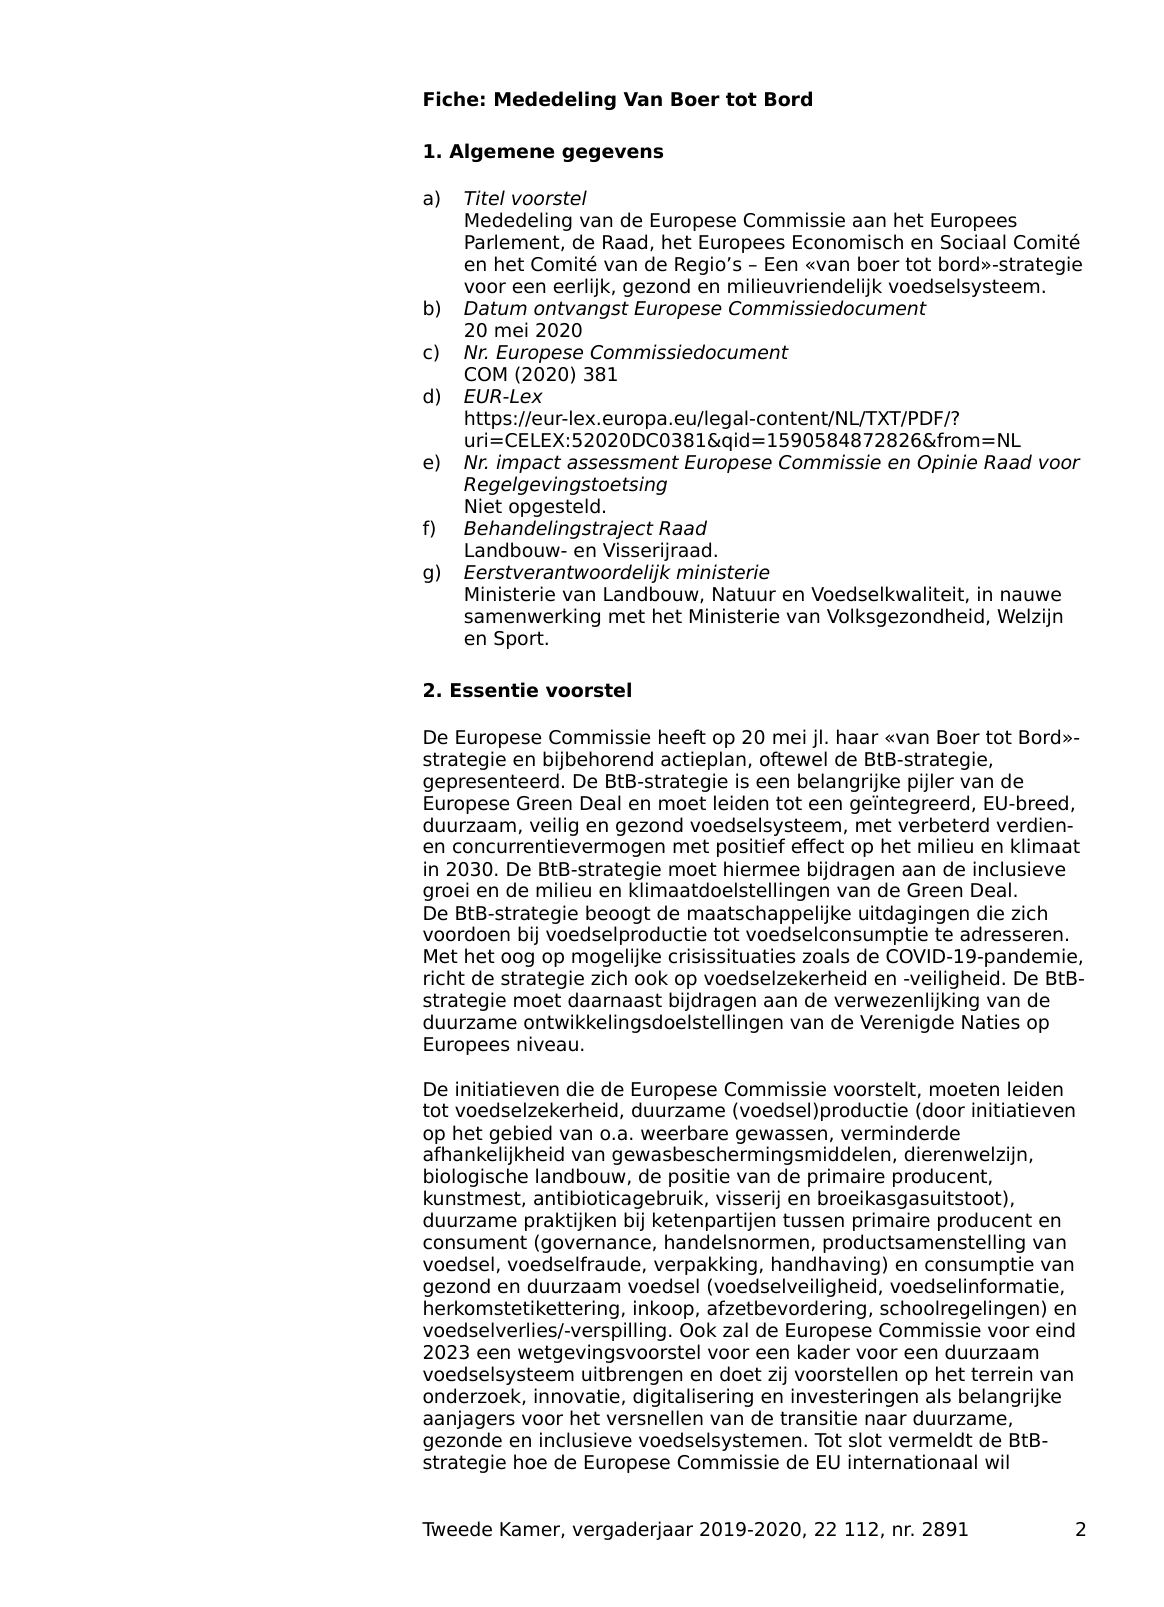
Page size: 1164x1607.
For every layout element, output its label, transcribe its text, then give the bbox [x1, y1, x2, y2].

text e) Nr. impact assessment Europese Commissie en Opinie Raad voor Regelgevingstoetsing [422, 452, 1087, 496]
text g) Eerstverantwoordelijk ministerie [422, 562, 1087, 584]
text De BtB-strategie beoogt de maatschappelijke uitdagingen die zich voordoen bij voedselproductie tot voedselconsumptie te adresseren. Met het oog op mogelijke crisissituaties zoals de COVID-19-pandemie, richt de strategie zich ook op voedselzekerheid en -veiligheid. De BtB-strategie moet daarnaast bijdragen aan de verwezenlijking van de duurzame ontwikkelingsdoelstellingen van de Verenigde Naties op Europees niveau. [422, 902, 1087, 1056]
text 20 mei 2020 [464, 320, 1087, 342]
text c) Nr. Europese Commissiedocument [422, 342, 1087, 364]
subtitle 1. Algemene gegevens [422, 141, 1087, 163]
text De Europese Commissie heeft op 20 mei jl. haar «van Boer tot Bord»-strategie en bijbehorend actieplan, oftewel de BtB-strategie, gepresenteerd. De BtB-strategie is een belangrijke pijler van de Europese Green Deal en moet leiden tot een geïntegreerd, EU-breed, duurzaam, veilig en gezond voedselsysteem, met verbeterd verdien- en concurrentievermogen met positief effect op het milieu en klimaat in 2030. De BtB-strategie moet hiermee bijdragen aan de inclusieve groei en de milieu en klimaatdoelstellingen van de Green Deal. [422, 727, 1087, 902]
text Landbouw- en Visserijraad. [464, 540, 1087, 562]
text Mededeling van de Europese Commissie aan het Europees Parlement, de Raad, het Europees Economisch en Sociaal Comité en het Comité van de Regio’s – Een «van boer tot bord»-strategie voor een eerlijk, gezond en milieuvriendelijk voedselsysteem. [464, 210, 1087, 298]
text https://eur-lex.europa.eu/legal-content/NL/TXT/PDF/?uri=CELEX:52020DC0381&qid=1590584872826&from=NL [464, 408, 1087, 452]
text Ministerie van Landbouw, Natuur en Voedselkwaliteit, in nauwe samenwerking met het Ministerie van Volksgezondheid, Welzijn en Sport. [464, 584, 1087, 649]
text De initiatieven die de Europese Commissie voorstelt, moeten leiden tot voedselzekerheid, duurzame (voedsel)productie (door initiatieven op het gebied van o.a. weerbare gewassen, verminderde afhankelijkheid van gewasbeschermingsmiddelen, dierenwelzijn, biologische landbouw, de positie van de primaire producent, kunstmest, antibioticagebruik, visserij en broeikasgasuitstoot), duurzame praktijken bij ketenpartijen tussen primaire producent en consument (governance, handelsnormen, productsamenstelling van voedsel, voedselfraude, verpakking, handhaving) en consumptie van gezond en duurzaam voedsel (voedselveiligheid, voedselinformatie, herkomstetikettering, inkoop, afzetbevordering, schoolregelingen) en voedselverlies/-verspilling. Ook zal de Europese Commissie voor eind 2023 een wetgevingsvoorstel voor een kader voor een duurzaam voedselsysteem uitbrengen en doet zij voorstellen op het terrein van onderzoek, innovatie, digitalisering en investeringen als belangrijke aanjagers voor het versnellen van de transitie naar duurzame, gezonde en inclusieve voedselsystemen. Tot slot vermeldt de BtB-strategie hoe de Europese Commissie de EU internationaal wil [422, 1078, 1087, 1474]
text d) EUR-Lex [422, 386, 1087, 408]
text Niet opgesteld. [464, 496, 1087, 518]
subtitle Fiche: Mededeling Van Boer tot Bord [422, 89, 1087, 111]
subtitle 2. Essentie voorstel [422, 679, 1087, 702]
text f) Behandelingstraject Raad [422, 518, 1087, 540]
text b) Datum ontvangst Europese Commissiedocument [422, 298, 1087, 320]
text a) Titel voorstel [422, 188, 1087, 210]
text COM (2020) 381 [464, 364, 1087, 386]
